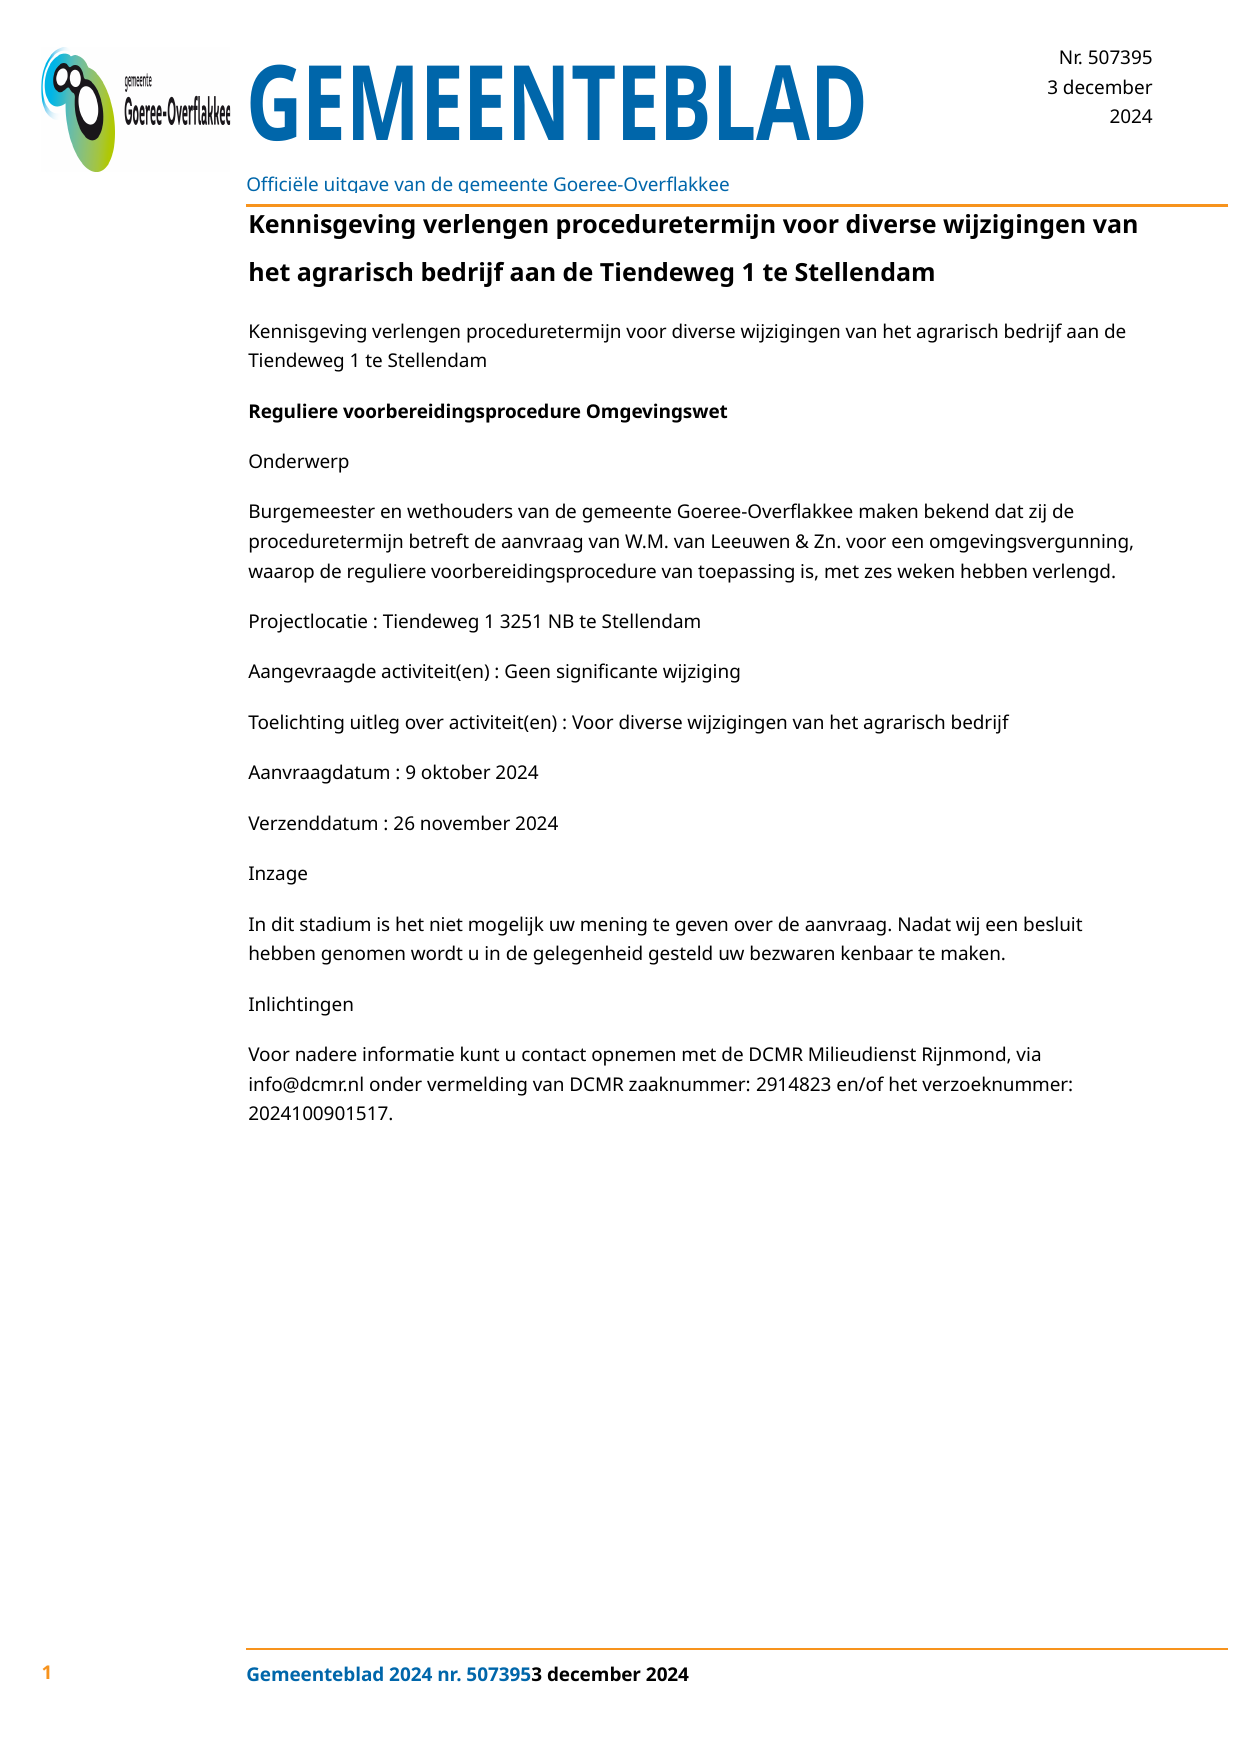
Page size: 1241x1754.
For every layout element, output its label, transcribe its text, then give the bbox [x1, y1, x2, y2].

text Kennisgeving verlengen proceduretermijn voor diverse wijzigingen van het agrarisch bedrijf aan de Tiendeweg 1 te Stellendam [248, 207, 1152, 288]
text Projectlocatie : Tiendeweg 1 3251 NB te Stellendam [248, 608, 1152, 634]
text Kennisgeving verlengen proceduretermijn voor diverse wijzigingen van het agrarisch bedrijf aan de Tiendeweg 1 te Stellendam [248, 318, 1152, 373]
text Inlichtingen [248, 991, 1152, 1017]
text In dit stadium is het niet mogelijk uw mening te geven over de aanvraag. Nadat wij een besluit hebben genomen wordt u in de gelegenheid gesteld uw bezwaren kenbaar te maken. [248, 911, 1152, 966]
text Burgemeester en wethouders van de gemeente Goeree-Overflakkee maken bekend dat zij de proceduretermijn betreft de aanvraag van W.M. van Leeuwen & Zn. voor een omgevingsvergunning, waarop de reguliere voorbereidingsprocedure van toepassing is, met zes weken hebben verlengd. [248, 499, 1152, 584]
text Reguliere voorbereidingsprocedure Omgevingswet [248, 398, 1152, 424]
text Inzage [248, 860, 1152, 886]
text Onderwerp [248, 448, 1152, 474]
text Verzenddatum : 26 november 2024 [248, 810, 1152, 836]
text Aanvraagdatum : 9 oktober 2024 [248, 759, 1152, 785]
picture [41, 47, 231, 172]
text Aangevraagde activiteit(en) : Geen significante wijziging [248, 659, 1152, 684]
text Voor nadere informatie kunt u contact opnemen met de DCMR Milieudienst Rijnmond, via info@dcmr.nl onder vermelding van DCMR zaaknummer: 2914823 en/of het verzoeknummer: 2024100901517. [248, 1041, 1152, 1126]
text Toelichting uitleg over activiteit(en) : Voor diverse wijzigingen van het agrarisch bedrijf [248, 709, 1152, 735]
